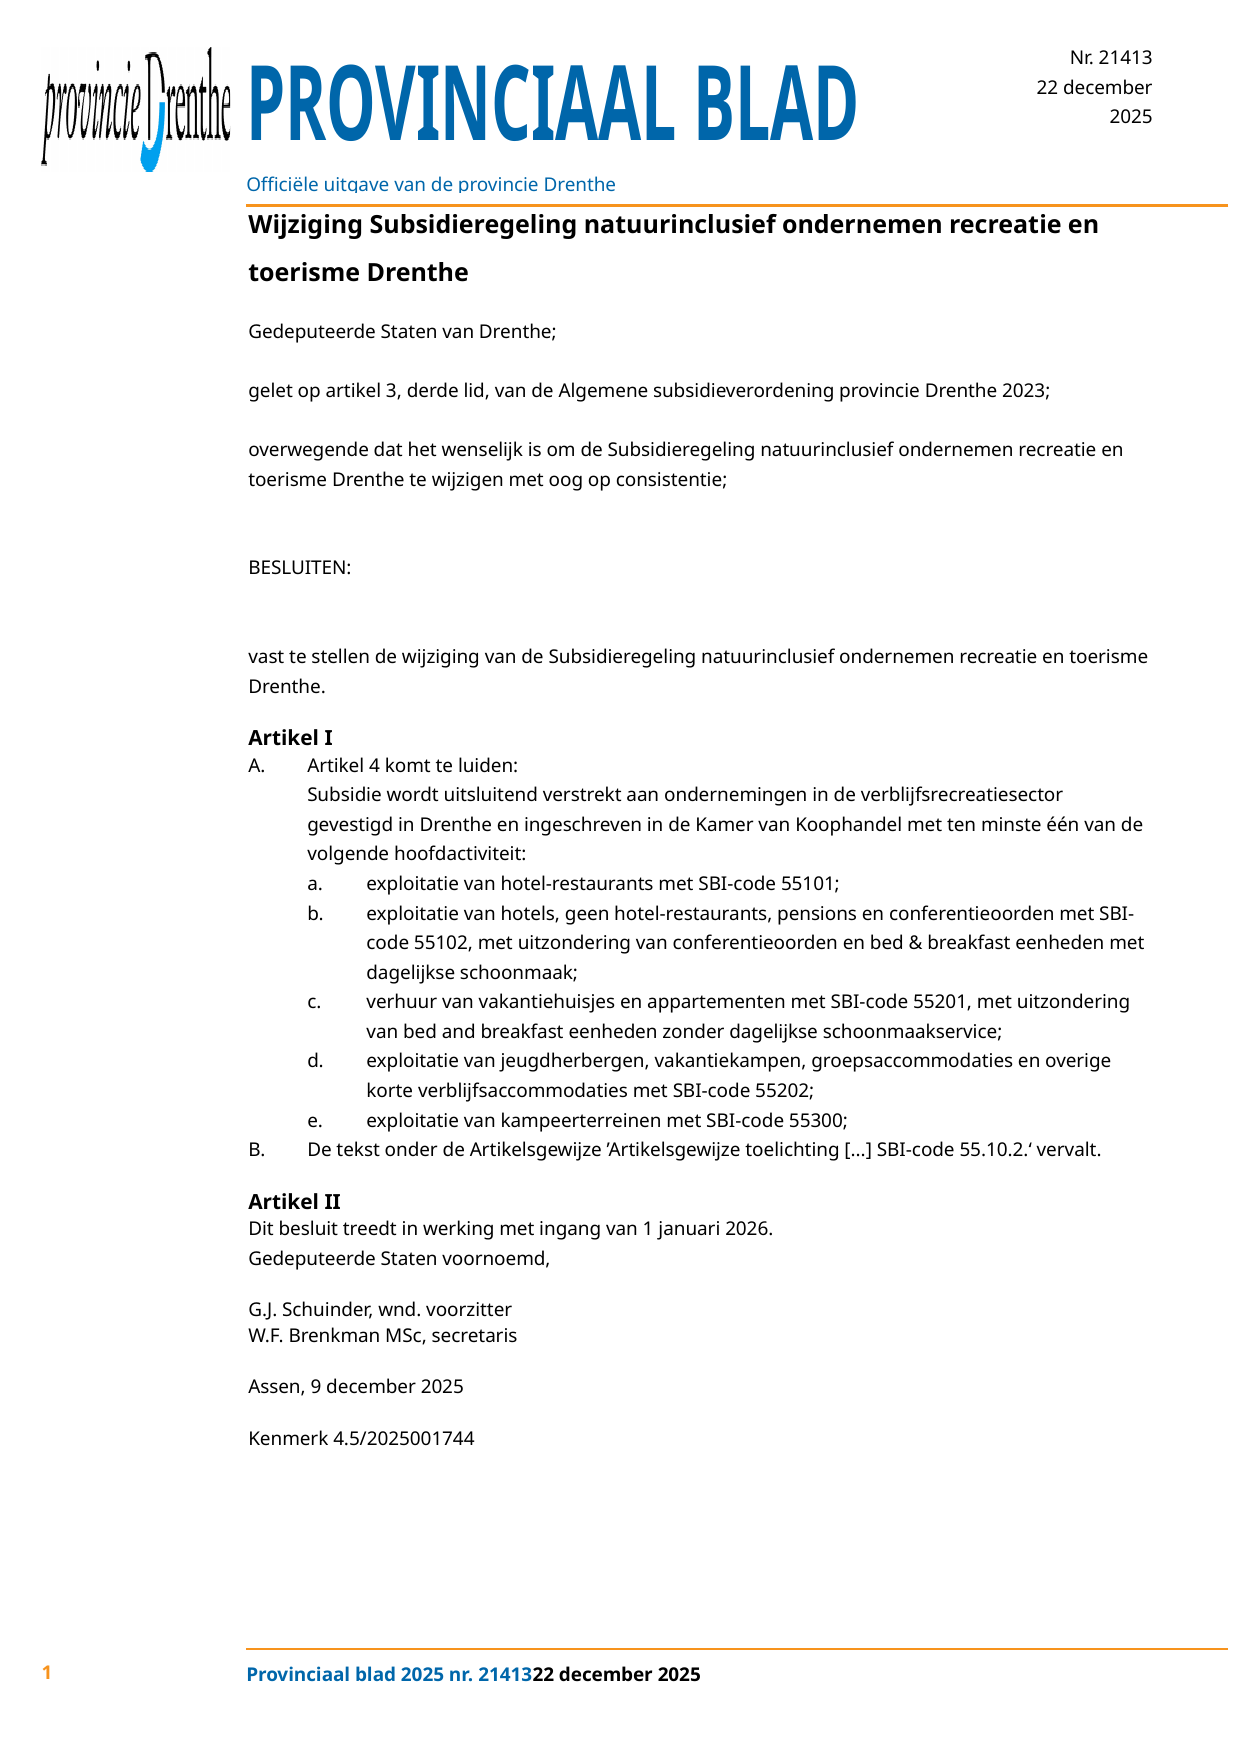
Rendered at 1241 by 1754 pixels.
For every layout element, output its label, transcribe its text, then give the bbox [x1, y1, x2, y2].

text Artikel I [248, 723, 1152, 752]
list exploitatie van kampeerterreinen met SBI-code 55300; [307, 1107, 1152, 1132]
list exploitatie van hotel-restaurants met SBI-code 55101; [307, 870, 1152, 896]
text gelet op artikel 3, derde lid, van de Algemene subsidieverordening provincie Drenthe 2023; [248, 377, 1152, 403]
text W.F. Brenkman MSc, secretaris [248, 1322, 1152, 1348]
list Subsidie wordt uitsluitend verstrekt aan ondernemingen in de verblijfsrecreatiesector gevestigd in Drenthe en ingeschreven in de Kamer van Koophandel met ten minste één van de volgende hoofdactiviteit: [248, 781, 1152, 866]
text Artikel II [248, 1187, 1152, 1215]
text Kenmerk 4.5/2025001744 [248, 1425, 1152, 1451]
text Wijziging Subsidieregeling natuurinclusief ondernemen recreatie en toerisme Drenthe [248, 207, 1152, 288]
text G.J. Schuinder, wnd. voorzitter [248, 1296, 1152, 1322]
list De tekst onder de Artikelsgewijze ’Artikelsgewijze toelichting [...] SBI-code 55.10.2.‘ vervalt. [248, 1136, 1152, 1162]
list exploitatie van jeugdherbergen, vakantiekampen, groepsaccommodaties en overige korte verblijfsaccommodaties met SBI-code 55202; [307, 1048, 1152, 1103]
text Gedeputeerde Staten van Drenthe; [248, 318, 1152, 344]
text overwegende dat het wenselijk is om de Subsidieregeling natuurinclusief ondernemen recreatie en toerisme Drenthe te wijzigen met oog op consistentie; [248, 436, 1152, 492]
list Artikel 4 komt te luiden: [248, 752, 1152, 777]
text vast te stellen de wijziging van de Subsidieregeling natuurinclusief ondernemen recreatie en toerisme Drenthe. [248, 643, 1152, 699]
text Gedeputeerde Staten voornoemd, [248, 1245, 1152, 1271]
list verhuur van vakantiehuisjes en appartementen met SBI-code 55201, met uitzondering van bed and breakfast eenheden zonder dagelijkse schoonmaakservice; [307, 988, 1152, 1044]
text Assen, 9 december 2025 [248, 1373, 1152, 1399]
text BESLUITEN: [248, 554, 1152, 580]
list exploitatie van hotels, geen hotel-restaurants, pensions en conferentieoorden met SBI-code 55102, met uitzondering van conferentieoorden en bed & breakfast eenheden met dagelijkse schoonmaak; [307, 900, 1152, 984]
picture [41, 47, 231, 172]
text Dit besluit treedt in werking met ingang van 1 januari 2026. [248, 1215, 1152, 1241]
